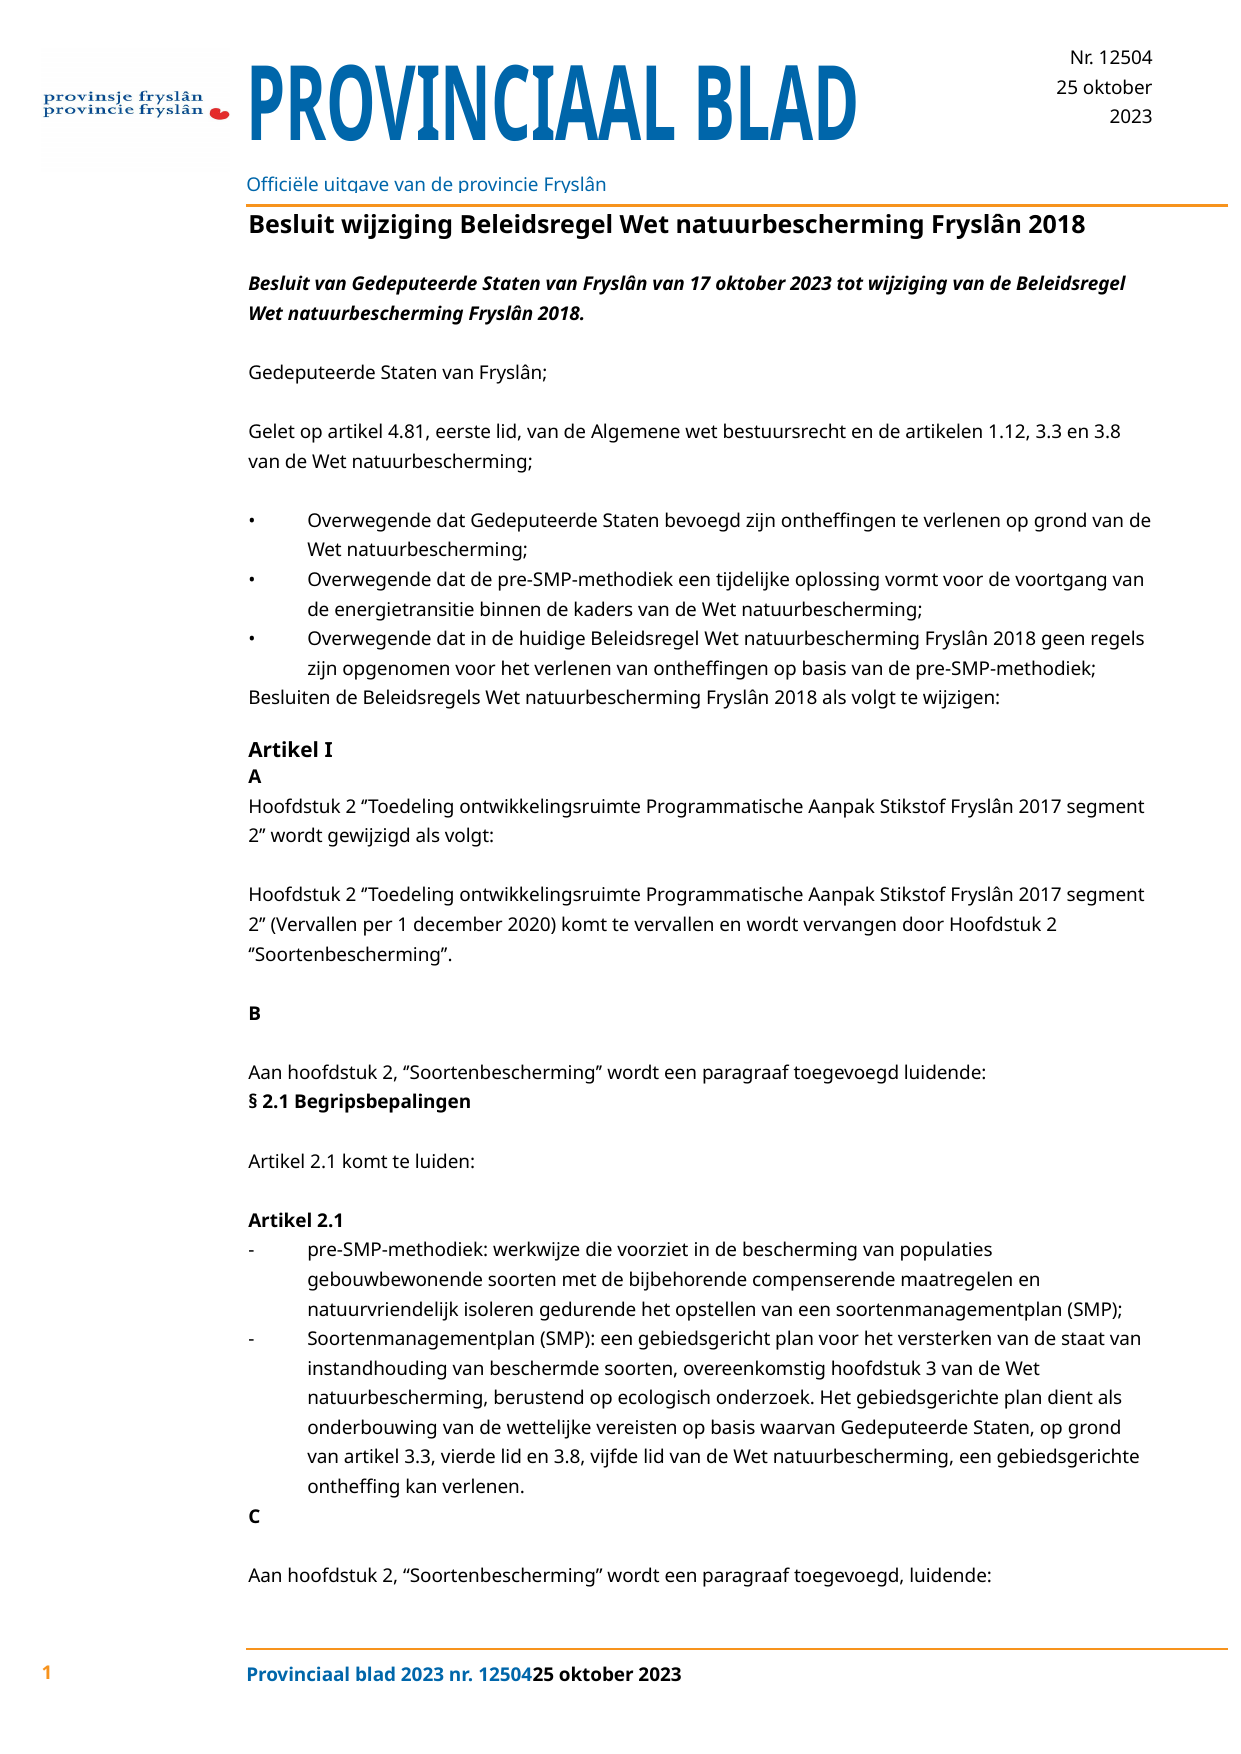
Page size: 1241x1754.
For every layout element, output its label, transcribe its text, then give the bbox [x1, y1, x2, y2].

list pre-SMP-methodiek: werkwijze die voorziet in de bescherming van populaties gebouwbewonende soorten met de bijbehorende compenserende maatregelen en natuurvriendelijk isoleren gedurende het opstellen van een soortenmanagementplan (SMP); [248, 1237, 1152, 1322]
text Artikel 2.1 [248, 1207, 1152, 1233]
list Soortenmanagementplan (SMP): een gebiedsgericht plan voor het versterken van de staat van instandhouding van beschermde soorten, overeenkomstig hoofdstuk 3 van de Wet natuurbescherming, berustend op ecologisch onderzoek. Het gebiedsgerichte plan dient als onderbouwing van de wettelijke vereisten op basis waarvan Gedeputeerde Staten, op grond van artikel 3.3, vierde lid en 3.8, vijfde lid van de Wet natuurbescherming, een gebiedsgerichte ontheffing kan verlenen. [248, 1325, 1152, 1499]
text § 2.1 Begripsbepalingen [248, 1089, 1152, 1114]
text B [248, 1000, 1152, 1026]
text Hoofdstuk 2 ‘’Toedeling ontwikkelingsruimte Programmatische Aanpak Stikstof Fryslân 2017 segment 2’’ (Vervallen per 1 december 2020) komt te vervallen en wordt vervangen door Hoofdstuk 2 ‘’Soortenbescherming’’. [248, 882, 1152, 967]
text Artikel I [248, 735, 1152, 763]
list Overwegende dat de pre-SMP-methodiek een tijdelijke oplossing vormt voor de voortgang van de energietransitie binnen de kaders van de Wet natuurbescherming; [248, 566, 1152, 621]
text Besluiten de Beleidsregels Wet natuurbescherming Fryslân 2018 als volgt te wijzigen: [248, 684, 1152, 710]
text Aan hoofdstuk 2, ‘’Soortenbescherming’’ wordt een paragraaf toegevoegd luidende: [248, 1059, 1152, 1085]
text Besluit van Gedeputeerde Staten van Fryslân van 17 oktober 2023 tot wijziging van de Beleidsregel Wet natuurbescherming Fryslân 2018. [248, 270, 1152, 326]
text Gedeputeerde Staten van Fryslân; [248, 359, 1152, 385]
text A [248, 763, 1152, 789]
text Gelet op artikel 4.81, eerste lid, van de Algemene wet bestuursrecht en de artikelen 1.12, 3.3 en 3.8 van de Wet natuurbescherming; [248, 418, 1152, 473]
text Artikel 2.1 komt te luiden: [248, 1148, 1152, 1174]
list Overwegende dat in de huidige Beleidsregel Wet natuurbescherming Fryslân 2018 geen regels zijn opgenomen voor het verlenen van ontheffingen op basis van de pre-SMP-methodiek; [248, 625, 1152, 681]
picture [41, 47, 231, 172]
text Hoofdstuk 2 ‘’Toedeling ontwikkelingsruimte Programmatische Aanpak Stikstof Fryslân 2017 segment 2’’ wordt gewijzigd als volgt: [248, 793, 1152, 848]
text C [248, 1503, 1152, 1529]
text Aan hoofdstuk 2, “Soortenbescherming” wordt een paragraaf toegevoegd, luidende: [248, 1562, 1152, 1588]
list Overwegende dat Gedeputeerde Staten bevoegd zijn ontheffingen te verlenen op grond van de Wet natuurbescherming; [248, 507, 1152, 562]
text Besluit wijziging Beleidsregel Wet natuurbescherming Fryslân 2018 [248, 207, 1152, 241]
